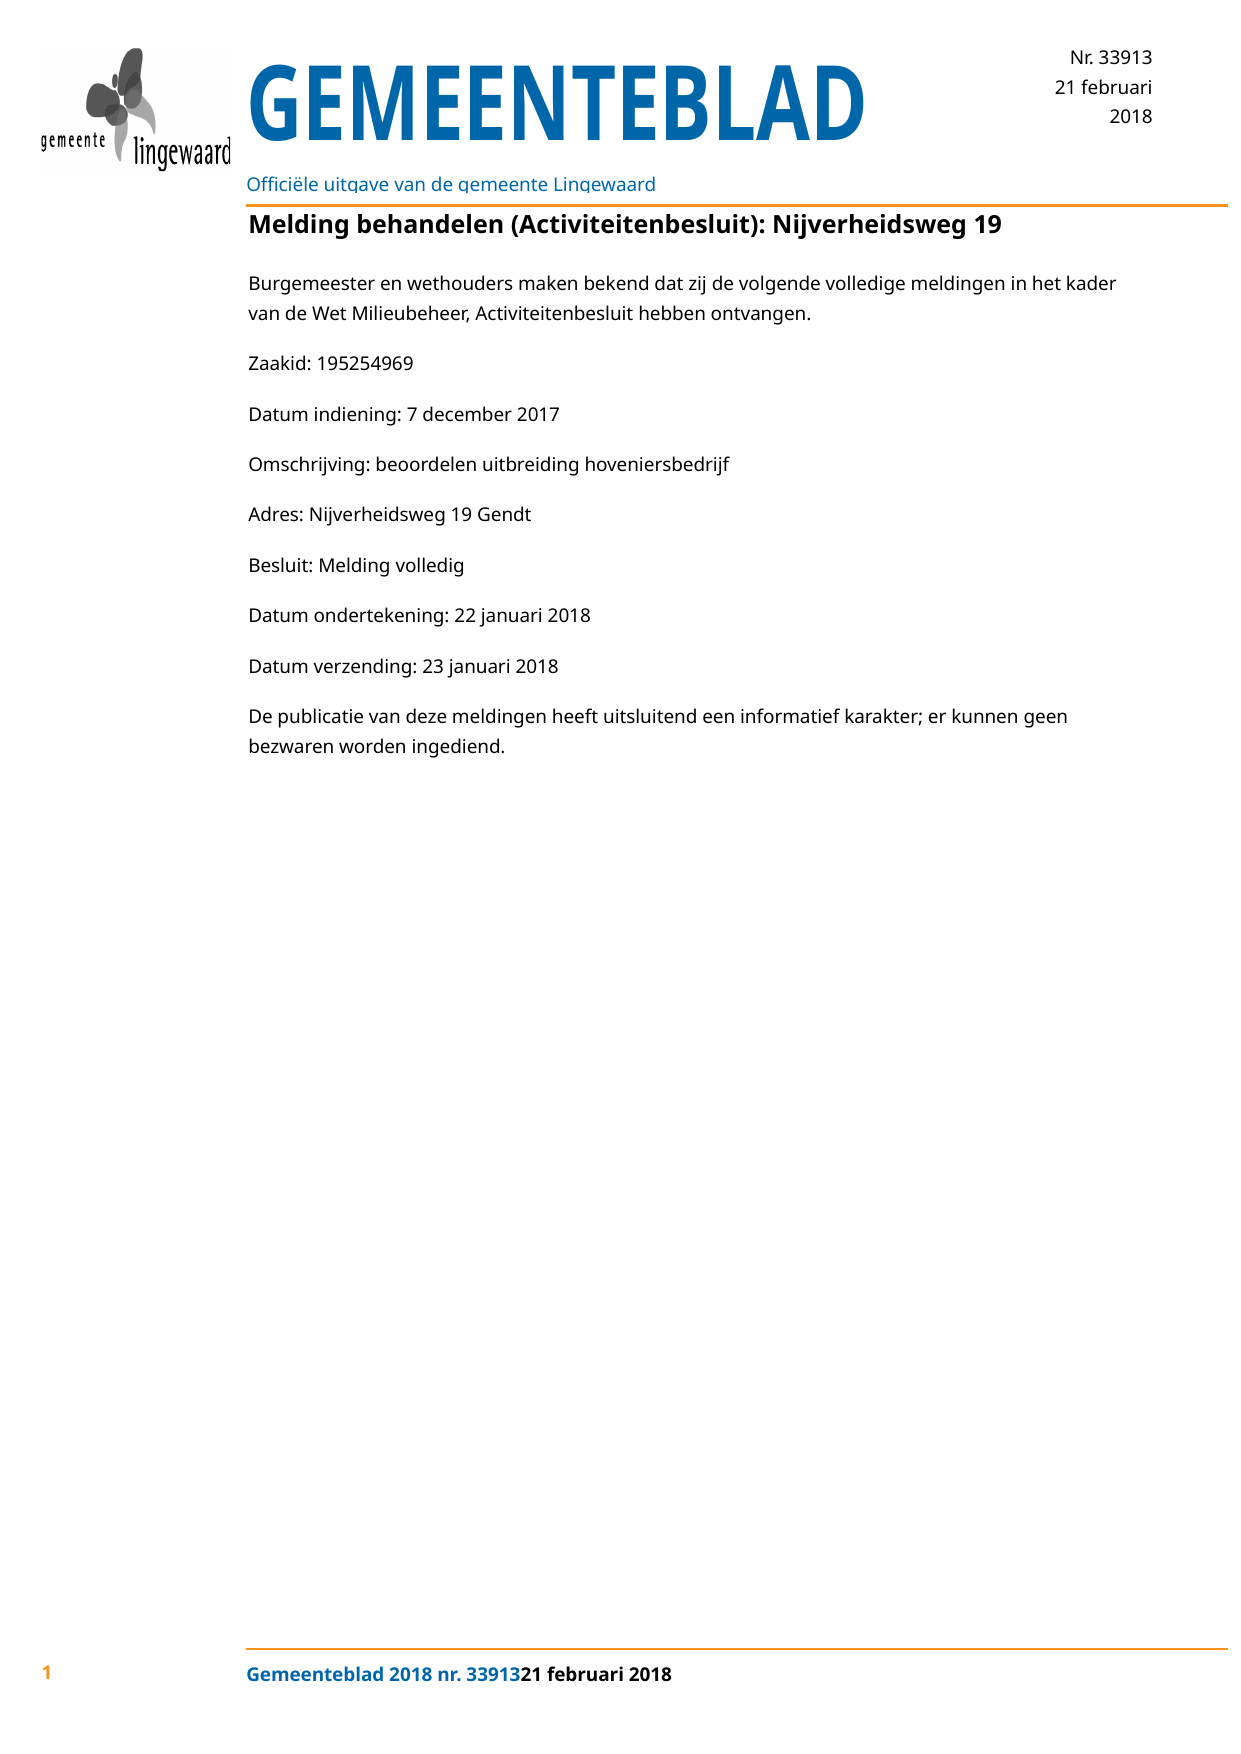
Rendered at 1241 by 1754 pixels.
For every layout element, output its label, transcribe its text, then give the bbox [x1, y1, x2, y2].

text Besluit: Melding volledig [248, 552, 1152, 578]
text Zaakid: 195254969 [248, 350, 1152, 376]
text Melding behandelen (Activiteitenbesluit): Nijverheidsweg 19 [248, 207, 1152, 241]
text Omschrijving: beoordelen uitbreiding hoveniersbedrijf [248, 451, 1152, 477]
text Adres: Nijverheidsweg 19 Gendt [248, 502, 1152, 527]
text Datum verzending: 23 januari 2018 [248, 653, 1152, 678]
picture [41, 47, 231, 172]
text Datum indiening: 7 december 2017 [248, 401, 1152, 426]
text Datum ondertekening: 22 januari 2018 [248, 602, 1152, 628]
text De publicatie van deze meldingen heeft uitsluitend een informatief karakter; er kunnen geen bezwaren worden ingediend. [248, 703, 1152, 758]
text Burgemeester en wethouders maken bekend dat zij de volgende volledige meldingen in het kader van de Wet Milieubeheer, Activiteitenbesluit hebben ontvangen. [248, 270, 1152, 326]
